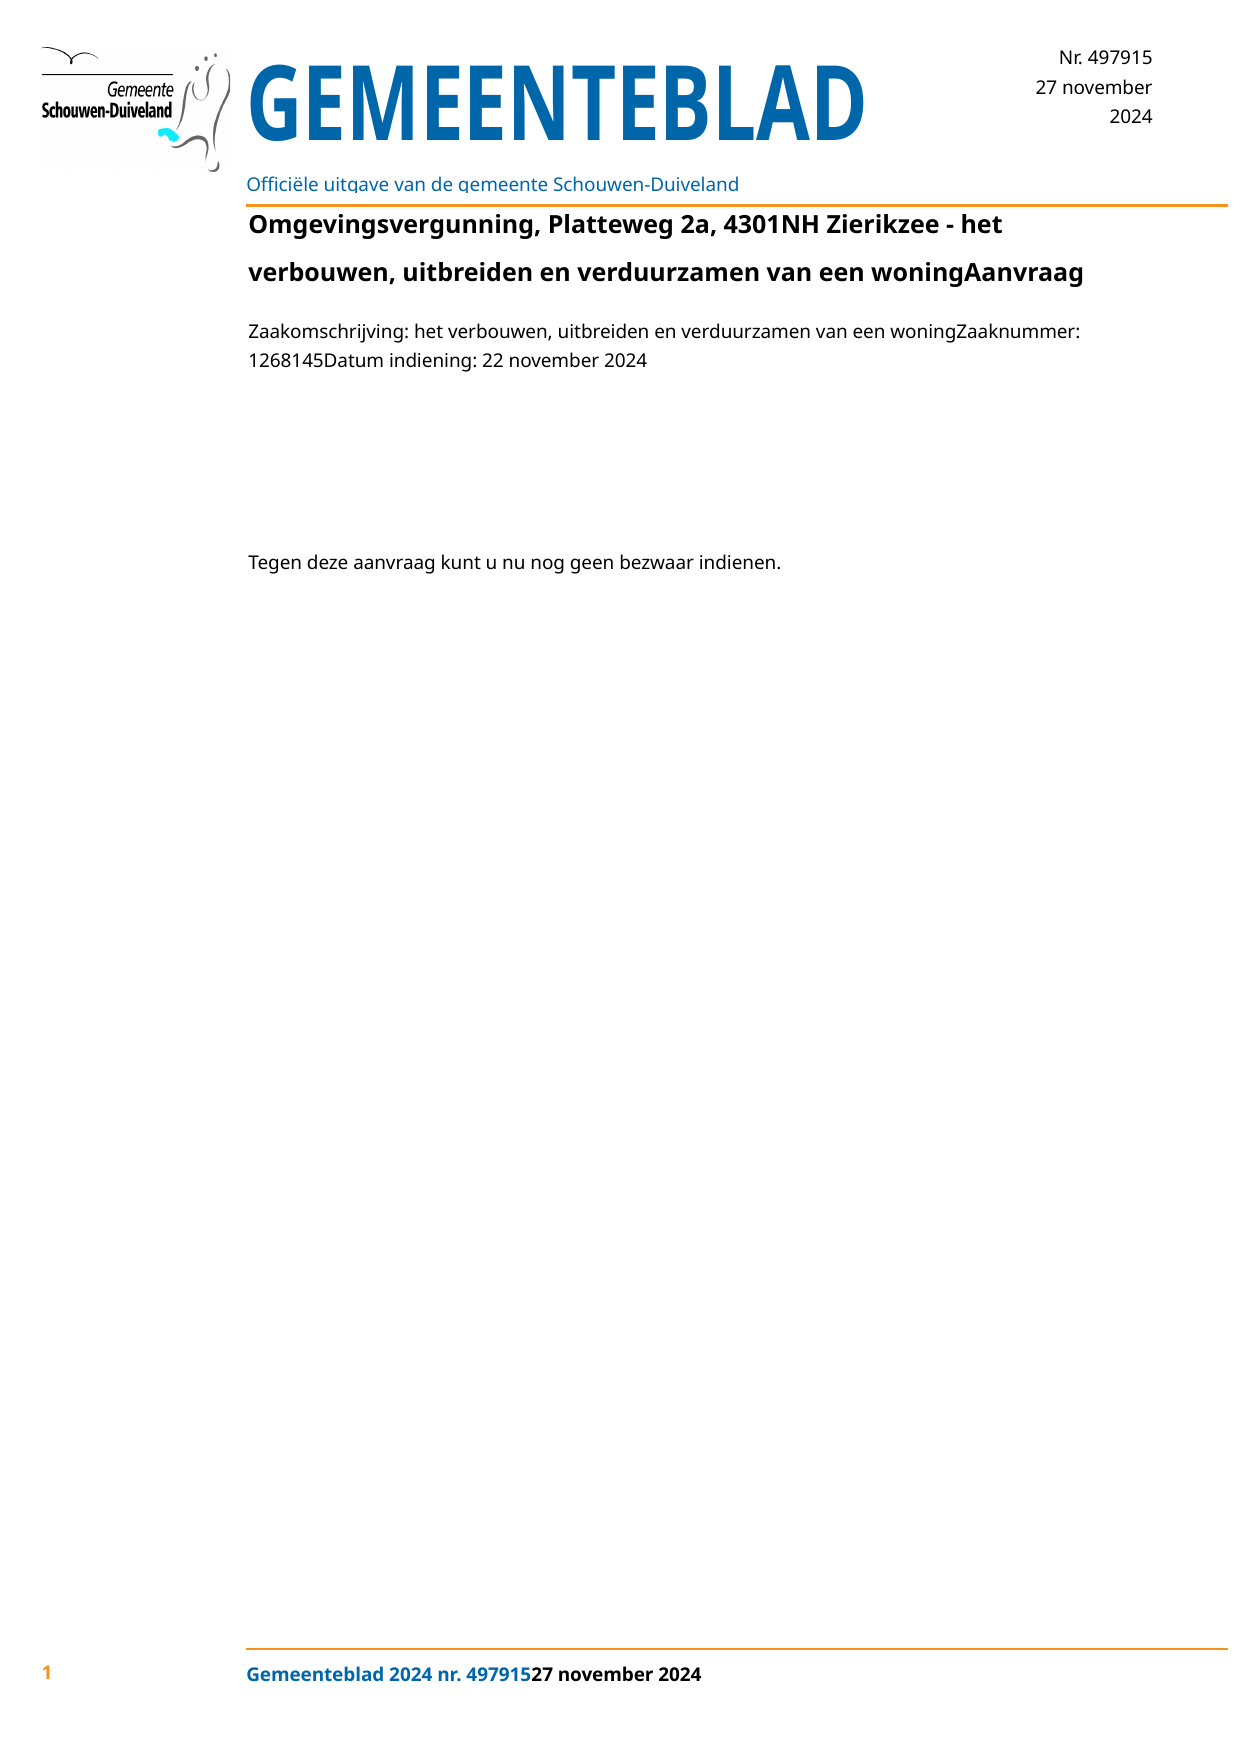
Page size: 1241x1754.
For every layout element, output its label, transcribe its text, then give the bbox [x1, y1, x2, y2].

picture [41, 47, 231, 172]
text Tegen deze aanvraag kunt u nu nog geen bezwaar indienen. [248, 549, 1152, 575]
text Omgevingsvergunning, Platteweg 2a, 4301NH Zierikzee - het verbouwen, uitbreiden en verduurzamen van een woningAanvraag [248, 207, 1152, 288]
text Zaakomschrijving: het verbouwen, uitbreiden en verduurzamen van een woningZaaknummer: 1268145Datum indiening: 22 november 2024 [248, 318, 1152, 373]
